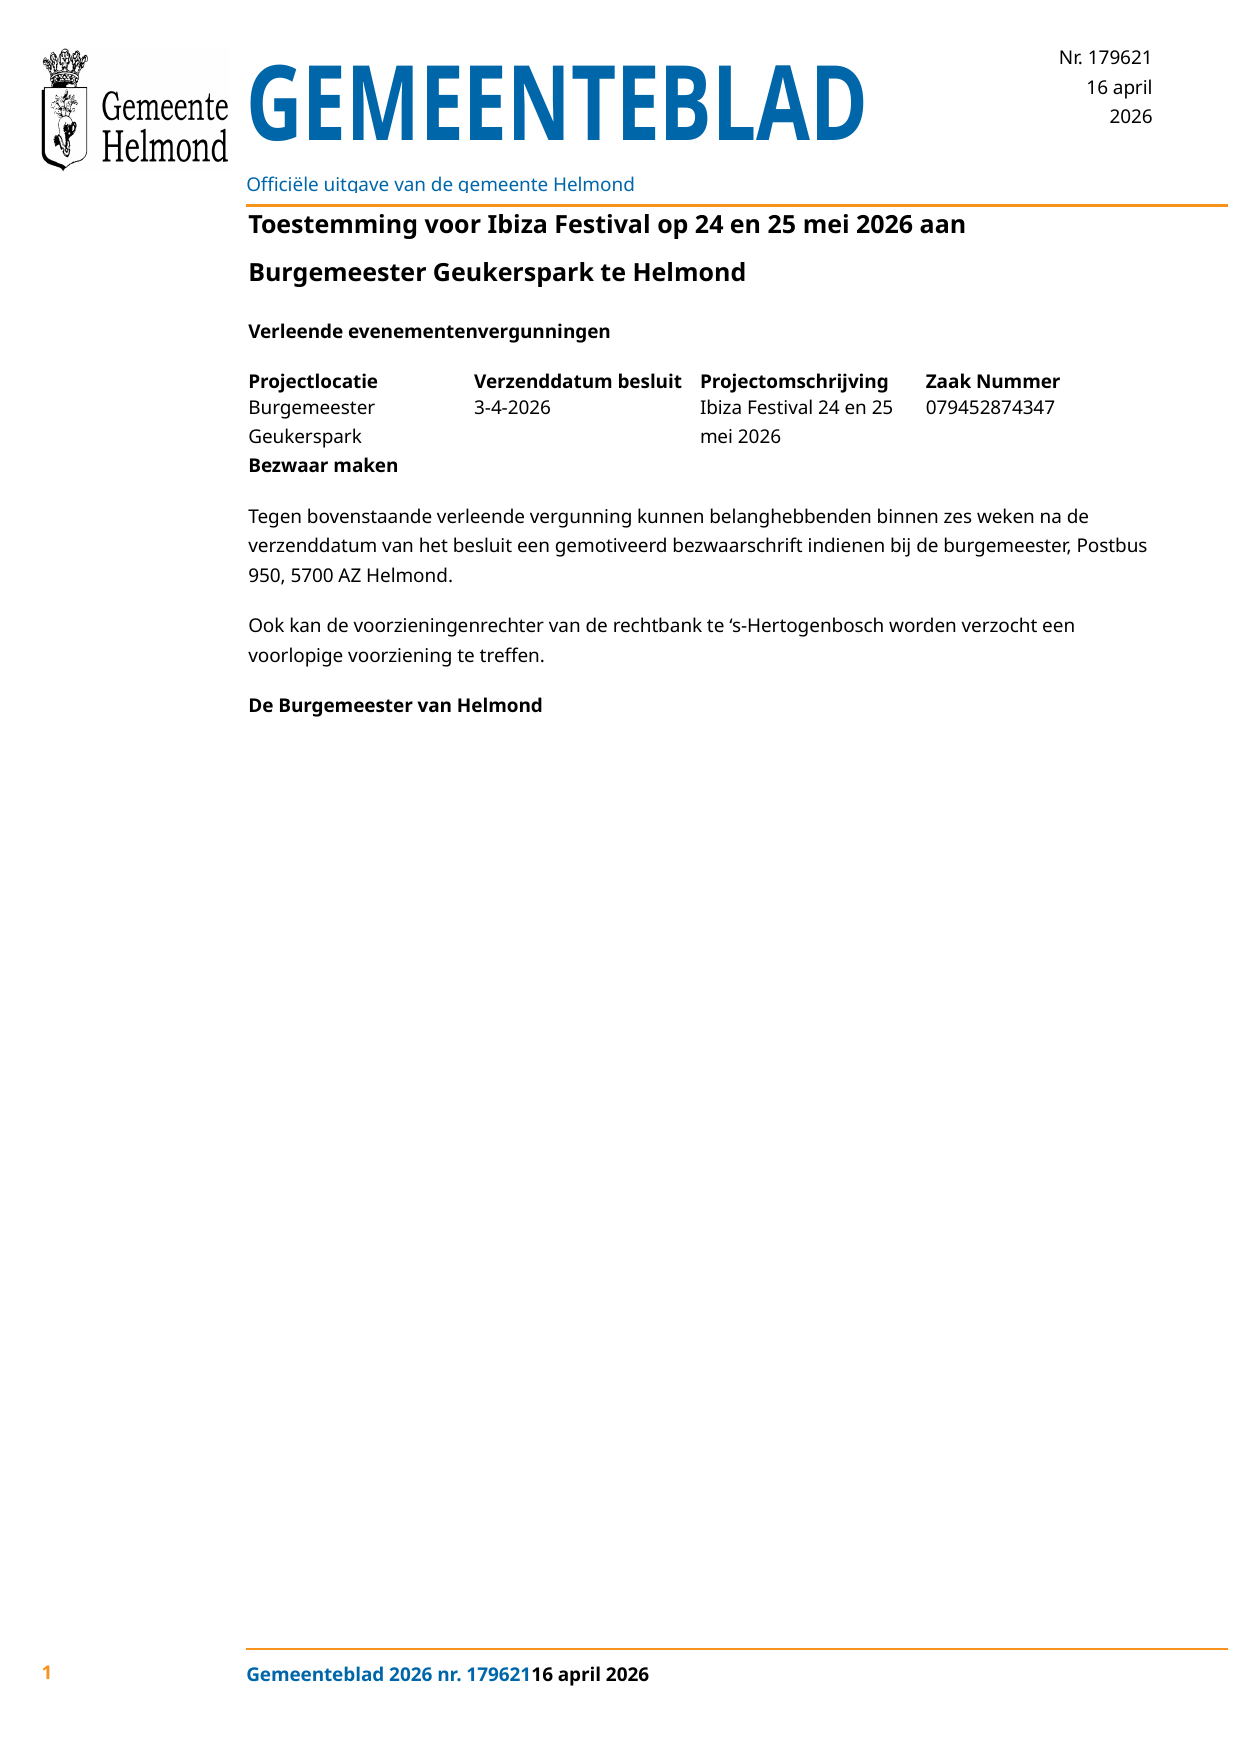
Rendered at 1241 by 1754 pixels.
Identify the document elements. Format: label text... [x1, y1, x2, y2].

table_cell 079452874347 [926, 394, 1152, 449]
text Ook kan de voorzieningenrechter van de rechtbank te ‘s-Hertogenbosch worden verzocht een voorlopige voorziening te treffen. [248, 613, 1152, 668]
text Bezwaar maken [248, 453, 1152, 478]
table_cell Burgemeester Geukerspark [248, 394, 474, 449]
table_header Projectomschrijving [700, 369, 926, 394]
text Toestemming voor Ibiza Festival op 24 en 25 mei 2026 aan Burgemeester Geukerspark te Helmond [248, 207, 1152, 288]
table_header Verzenddatum besluit [474, 369, 700, 394]
table_header Projectlocatie [248, 369, 474, 394]
picture [41, 47, 231, 172]
table_header Zaak Nummer [926, 369, 1152, 394]
text De Burgemeester van Helmond [248, 693, 1152, 718]
table_cell Ibiza Festival 24 en 25 mei 2026 [700, 394, 926, 449]
table_cell 3-4-2026 [474, 394, 700, 449]
text Verleende evenementenvergunningen [248, 318, 1152, 344]
text Tegen bovenstaande verleende vergunning kunnen belanghebbenden binnen zes weken na de verzenddatum van het besluit een gemotiveerd bezwaarschrift indienen bij de burgemeester, Postbus 950, 5700 AZ Helmond. [248, 503, 1152, 588]
